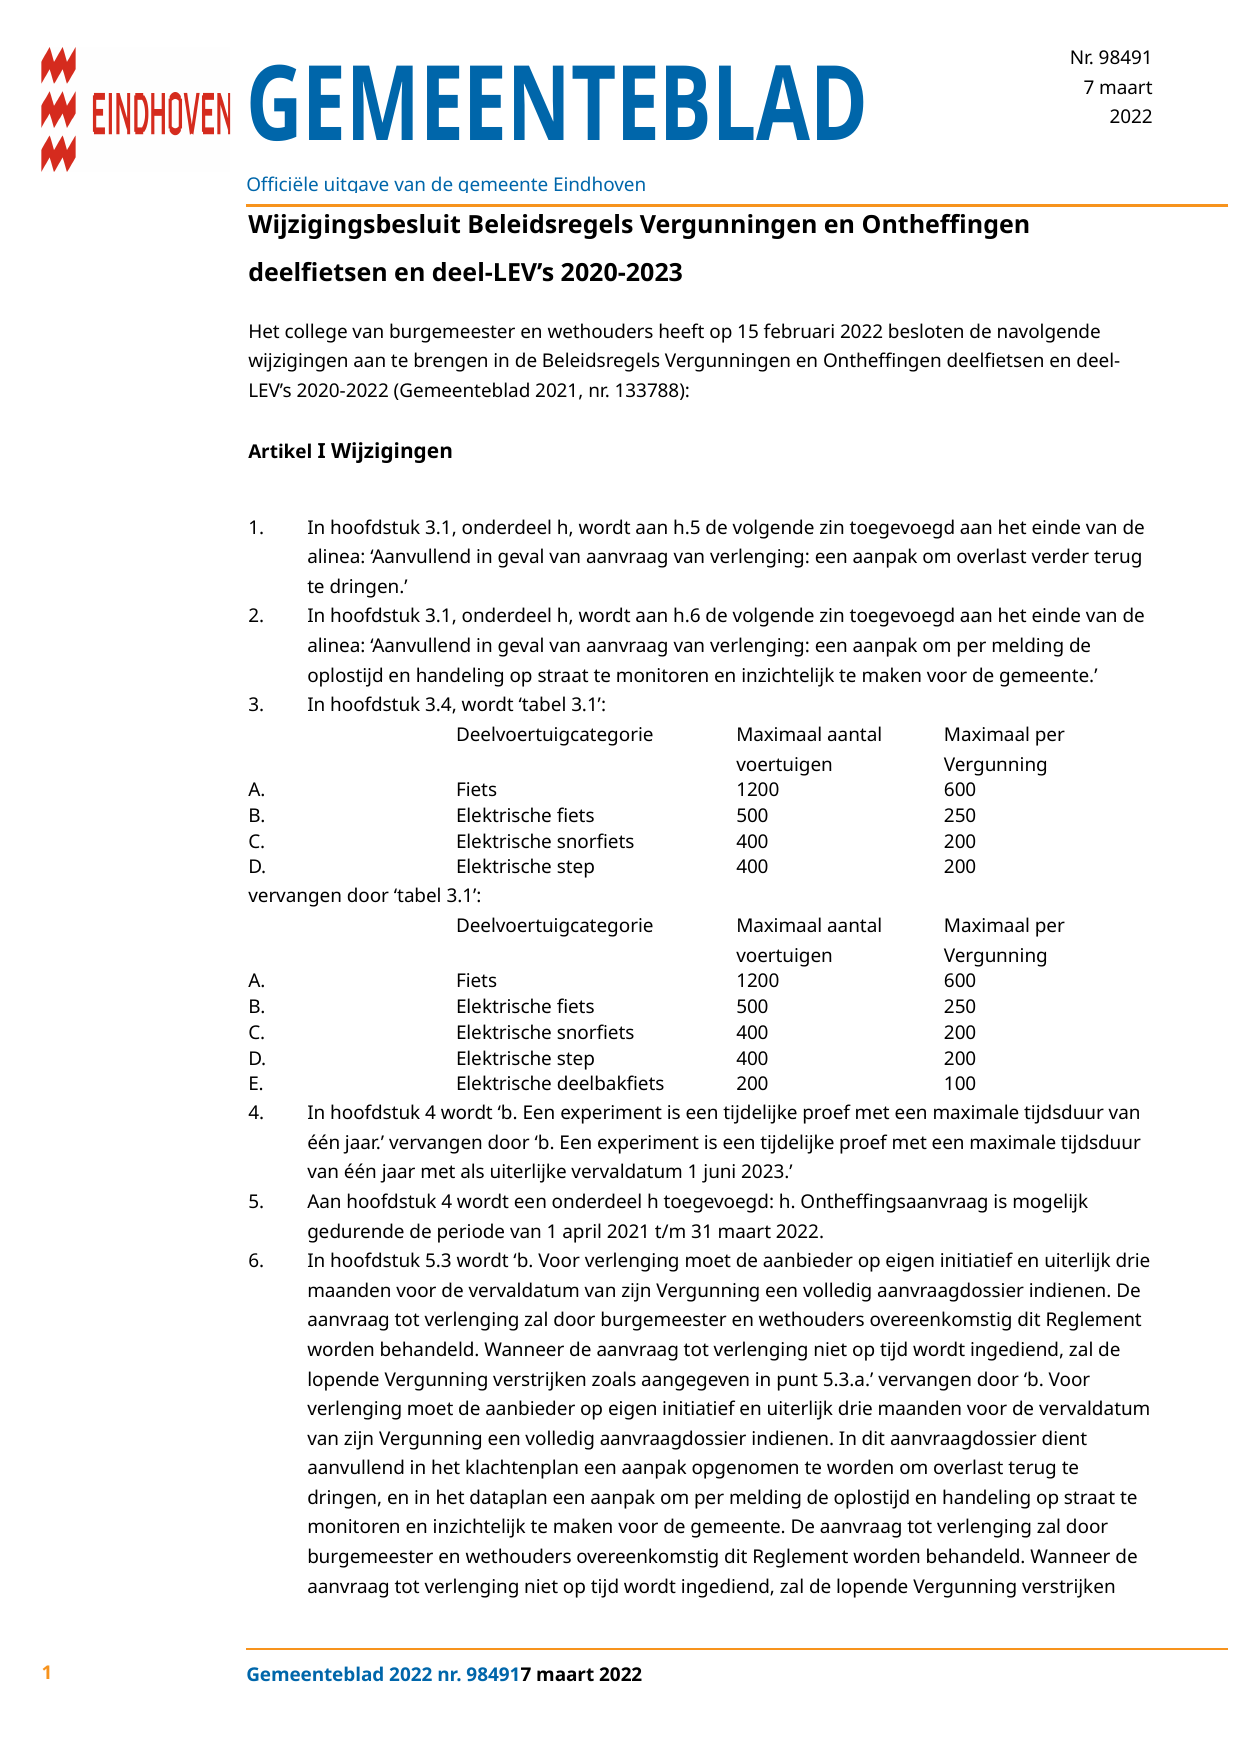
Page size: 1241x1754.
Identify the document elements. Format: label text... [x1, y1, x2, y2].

table_cell Elektrische fiets [456, 802, 736, 828]
table_cell A. [248, 776, 456, 802]
table_header Maximaal per Vergunning [944, 721, 1152, 776]
table_cell 400 [736, 1019, 944, 1045]
table_header Deelvoertuigcategorie [456, 912, 736, 968]
picture [41, 47, 231, 172]
table_cell E. [248, 1071, 456, 1096]
table_cell Fiets [456, 776, 736, 802]
table_cell 200 [944, 854, 1152, 879]
table_cell Elektrische snorfiets [456, 1019, 736, 1045]
table_cell 250 [944, 802, 1152, 828]
table_cell 600 [944, 968, 1152, 993]
table_cell 1200 [736, 776, 944, 802]
table_cell 500 [736, 993, 944, 1019]
table_cell D. [248, 854, 456, 879]
table_cell Elektrische snorfiets [456, 828, 736, 854]
text Het college van burgemeester en wethouders heeft op 15 februari 2022 besloten de navolgende wijzigingen aan te brengen in de Beleidsregels Vergunningen en Ontheffingen deelfietsen en deel-LEV’s 2020-2022 (Gemeenteblad 2021, nr. 133788): [248, 318, 1152, 403]
text Artikel I Wijzigingen [248, 436, 1152, 465]
table_header [248, 912, 456, 968]
table_cell Elektrische fiets [456, 993, 736, 1019]
list In hoofdstuk 3.1, onderdeel h, wordt aan h.5 de volgende zin toegevoegd aan het einde van de alinea: ‘Aanvullend in geval van aanvraag van verlenging: een aanpak om overlast verder terug te dringen.’ [248, 514, 1152, 599]
table_cell 500 [736, 802, 944, 828]
table_cell 200 [944, 1045, 1152, 1071]
text Wijzigingsbesluit Beleidsregels Vergunningen en Ontheffingen deelfietsen en deel-LEV’s 2020-2023 [248, 207, 1152, 288]
table_header Maximaal aantal voertuigen [736, 912, 944, 968]
table_cell B. [248, 993, 456, 1019]
list In hoofdstuk 3.1, onderdeel h, wordt aan h.6 de volgende zin toegevoegd aan het einde van de alinea: ‘Aanvullend in geval van aanvraag van verlenging: een aanpak om per melding de oplostijd en handeling op straat te monitoren en inzichtelijk te maken voor de gemeente.’ [248, 603, 1152, 688]
table_header Deelvoertuigcategorie [456, 721, 736, 776]
table_cell 200 [944, 828, 1152, 854]
table_cell 250 [944, 993, 1152, 1019]
table_cell Elektrische deelbakfiets [456, 1071, 736, 1096]
table_cell Elektrische step [456, 854, 736, 879]
table_cell A. [248, 968, 456, 993]
list In hoofdstuk 5.3 wordt ‘b. Voor verlenging moet de aanbieder op eigen initiatief en uiterlijk drie maanden voor de vervaldatum van zijn Vergunning een volledig aanvraagdossier indienen. De aanvraag tot verlenging zal door burgemeester en wethouders overeenkomstig dit Reglement worden behandeld. Wanneer de aanvraag tot verlenging niet op tijd wordt ingediend, zal de lopende Vergunning verstrijken zoals aangegeven in punt 5.3.a.’ vervangen door ‘b. Voor verlenging moet de aanbieder op eigen initiatief en uiterlijk drie maanden voor de vervaldatum van zijn Vergunning een volledig aanvraagdossier indienen. In dit aanvraagdossier dient aanvullend in het klachtenplan een aanpak opgenomen te worden om overlast terug te dringen, en in het dataplan een aanpak om per melding de oplostijd en handeling op straat te monitoren en inzichtelijk te maken voor de gemeente. De aanvraag tot verlenging zal door burgemeester en wethouders overeenkomstig dit Reglement worden behandeld. Wanneer de aanvraag tot verlenging niet op tijd wordt ingediend, zal de lopende Vergunning verstrijken [248, 1247, 1152, 1598]
table_cell C. [248, 828, 456, 854]
list In hoofdstuk 4 wordt ‘b. Een experiment is een tijdelijke proef met een maximale tijdsduur van één jaar.’ vervangen door ‘b. Een experiment is een tijdelijke proef met een maximale tijdsduur van één jaar met als uiterlijke vervaldatum 1 juni 2023.’ [248, 1099, 1152, 1184]
table_cell B. [248, 802, 456, 828]
table_header [248, 721, 456, 776]
table_cell 400 [736, 854, 944, 879]
list In hoofdstuk 3.4, wordt ‘tabel 3.1’: [248, 691, 1152, 717]
text vervangen door ‘tabel 3.1’: [248, 883, 1152, 908]
table_cell D. [248, 1045, 456, 1071]
table_cell C. [248, 1019, 456, 1045]
table_cell 100 [944, 1071, 1152, 1096]
table_cell 200 [736, 1071, 944, 1096]
table_cell 400 [736, 1045, 944, 1071]
table_cell 600 [944, 776, 1152, 802]
table_header Maximaal per Vergunning [944, 912, 1152, 968]
table_header Maximaal aantal voertuigen [736, 721, 944, 776]
list Aan hoofdstuk 4 wordt een onderdeel h toegevoegd: h. Ontheffingsaanvraag is mogelijk gedurende de periode van 1 april 2021 t/m 31 maart 2022. [248, 1188, 1152, 1243]
table_cell Elektrische step [456, 1045, 736, 1071]
table_cell 200 [944, 1019, 1152, 1045]
table_cell 1200 [736, 968, 944, 993]
table_cell 400 [736, 828, 944, 854]
table_cell Fiets [456, 968, 736, 993]
